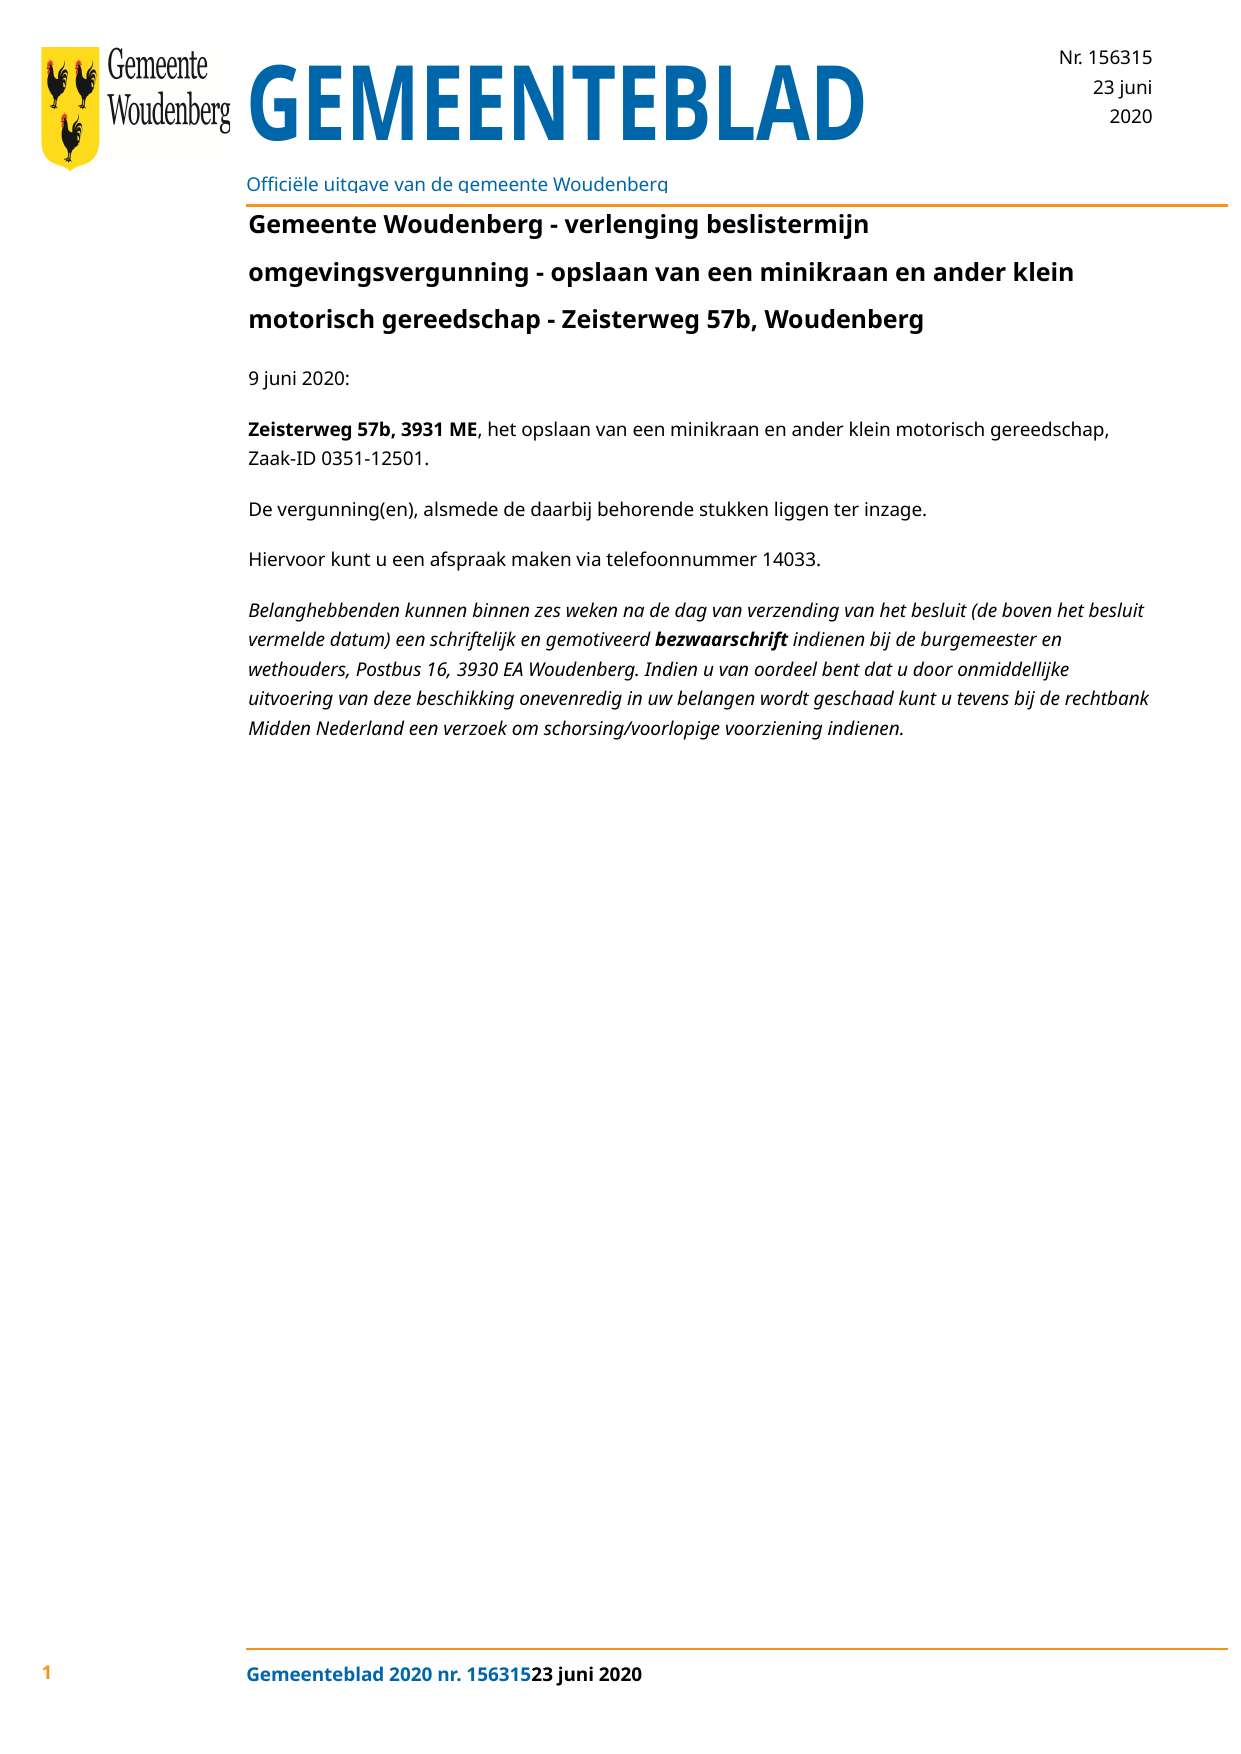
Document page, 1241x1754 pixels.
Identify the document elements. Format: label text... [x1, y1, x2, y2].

text Zeisterweg 57b, 3931 ME, het opslaan van een minikraan en ander klein motorisch gereedschap, Zaak-ID 0351-12501. [248, 416, 1152, 471]
text Hiervoor kunt u een afspraak maken via telefoonnummer 14033. [248, 546, 1152, 572]
picture [41, 47, 231, 172]
text 9 juni 2020: [248, 366, 1152, 391]
text Belanghebbenden kunnen binnen zes weken na de dag van verzending van het besluit (de boven het besluit vermelde datum) een schriftelijk en gemotiveerd bezwaarschrift indienen bij de burgemeester en wethouders, Postbus 16, 3930 EA Woudenberg. Indien u van oordeel bent dat u door onmiddellijke uitvoering van deze beschikking onevenredig in uw belangen wordt geschaad kunt u tevens bij de rechtbank Midden Nederland een verzoek om schorsing/voorlopige voorziening indienen. [248, 597, 1152, 741]
text De vergunning(en), alsmede de daarbij behorende stukken liggen ter inzage. [248, 496, 1152, 522]
text Gemeente Woudenberg - verlenging beslistermijn omgevingsvergunning - opslaan van een minikraan en ander klein motorisch gereedschap - Zeisterweg 57b, Woudenberg [248, 207, 1152, 336]
